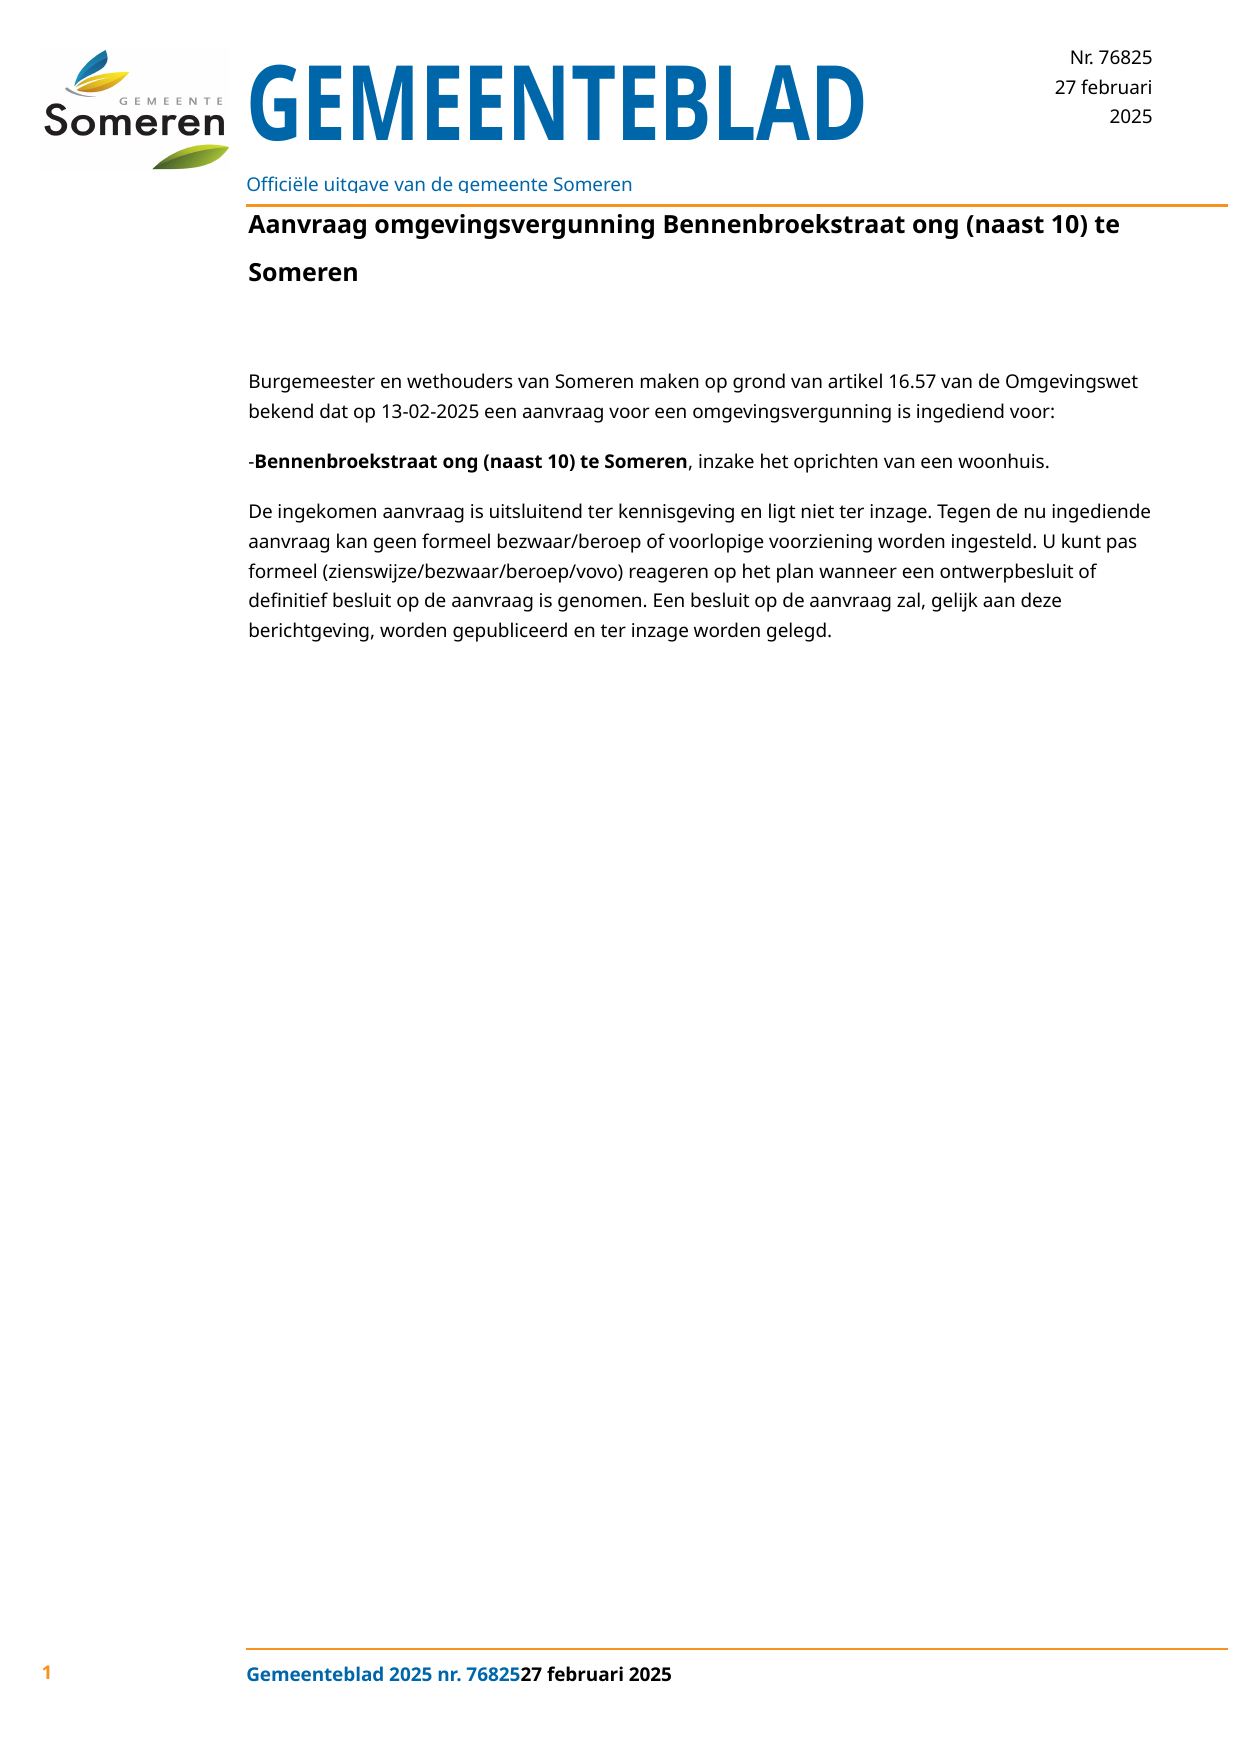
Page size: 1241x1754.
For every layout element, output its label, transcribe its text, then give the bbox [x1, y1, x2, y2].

text -Bennenbroekstraat ong (naast 10) te Someren, inzake het oprichten van een woonhuis. [248, 448, 1152, 474]
text De ingekomen aanvraag is uitsluitend ter kennisgeving en ligt niet ter inzage. Tegen de nu ingediende aanvraag kan geen formeel bezwaar/beroep of voorlopige voorziening worden ingesteld. U kunt pas formeel (zienswijze/bezwaar/beroep/vovo) reageren op het plan wanneer een ontwerpbesluit of definitief besluit op de aanvraag is genomen. Een besluit op de aanvraag zal, gelijk aan deze berichtgeving, worden gepubliceerd en ter inzage worden gelegd. [248, 499, 1152, 643]
text Burgemeester en wethouders van Someren maken op grond van artikel 16.57 van de Omgevingswet bekend dat op 13-02-2025 een aanvraag voor een omgevingsvergunning is ingediend voor: [248, 368, 1152, 424]
picture [41, 47, 231, 172]
text Aanvraag omgevingsvergunning Bennenbroekstraat ong (naast 10) te Someren [248, 207, 1152, 288]
